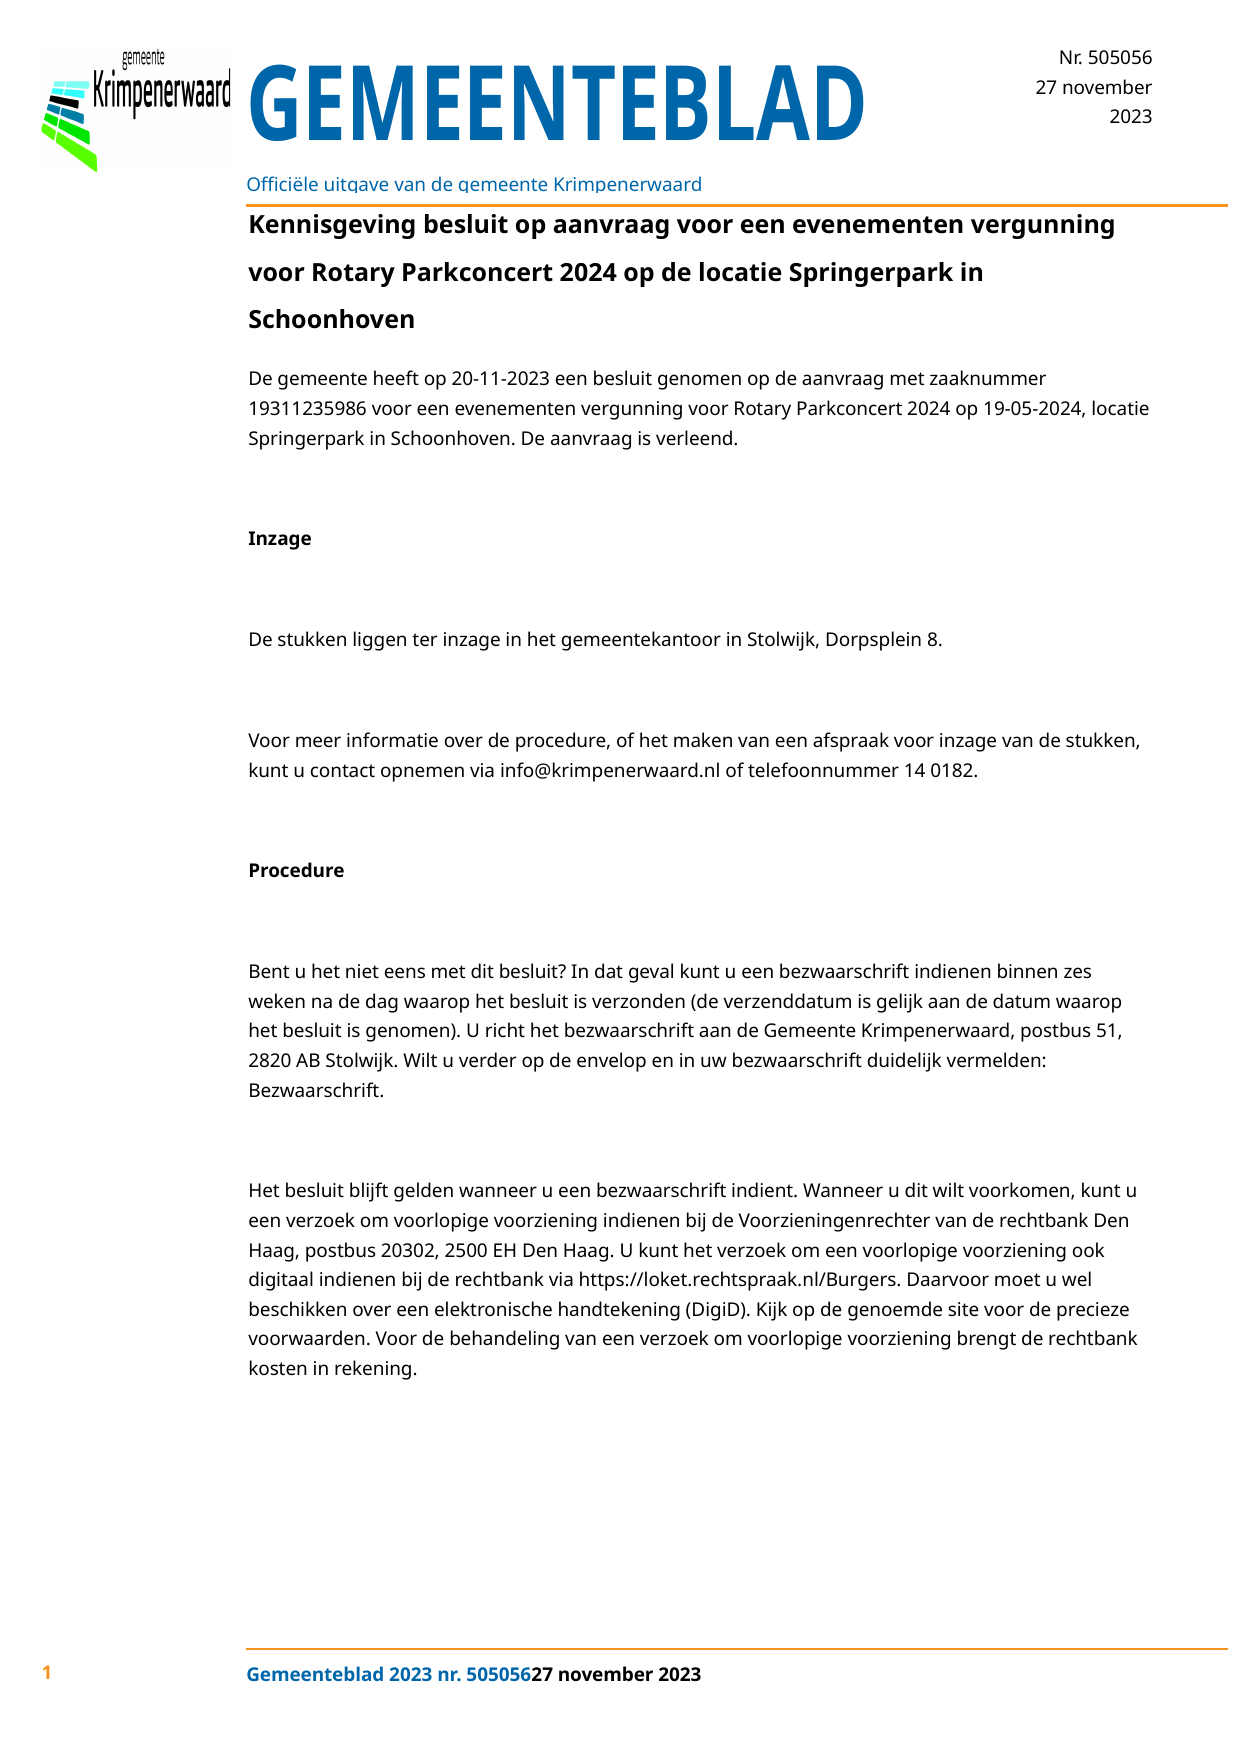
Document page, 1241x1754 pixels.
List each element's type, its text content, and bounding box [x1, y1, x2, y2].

picture [41, 47, 231, 172]
text Procedure [248, 858, 1152, 883]
text De stukken liggen ter inzage in het gemeentekantoor in Stolwijk, Dorpsplein 8. [248, 626, 1152, 652]
text Inzage [248, 526, 1152, 551]
text Het besluit blijft gelden wanneer u een bezwaarschrift indient. Wanneer u dit wilt voorkomen, kunt u een verzoek om voorlopige voorziening indienen bij de Voorzieningenrechter van de rechtbank Den Haag, postbus 20302, 2500 EH Den Haag. U kunt het verzoek om een voorlopige voorziening ook digitaal indienen bij de rechtbank via https://loket.rechtspraak.nl/Burgers. Daarvoor moet u wel beschikken over een elektronische handtekening (DigiD). Kijk op de genoemde site voor de precieze voorwaarden. Voor de behandeling van een verzoek om voorlopige voorziening brengt de rechtbank kosten in rekening. [248, 1178, 1152, 1381]
text Kennisgeving besluit op aanvraag voor een evenementen vergunning voor Rotary Parkconcert 2024 op de locatie Springerpark in Schoonhoven [248, 207, 1152, 336]
text Bent u het niet eens met dit besluit? In dat geval kunt u een bezwaarschrift indienen binnen zes weken na de dag waarop het besluit is verzonden (de verzenddatum is gelijk aan de datum waarop het besluit is genomen). U richt het bezwaarschrift aan de Gemeente Krimpenerwaard, postbus 51, 2820 AB Stolwijk. Wilt u verder op de envelop en in uw bezwaarschrift duidelijk vermelden: Bezwaarschrift. [248, 958, 1152, 1102]
text De gemeente heeft op 20-11-2023 een besluit genomen op de aanvraag met zaaknummer 19311235986 voor een evenementen vergunning voor Rotary Parkconcert 2024 op 19-05-2024, locatie Springerpark in Schoonhoven. De aanvraag is verleend. [248, 366, 1152, 450]
text Voor meer informatie over de procedure, of het maken van een afspraak voor inzage van de stukken, kunt u contact opnemen via info@krimpenerwaard.nl of telefoonnummer 14 0182. [248, 727, 1152, 782]
